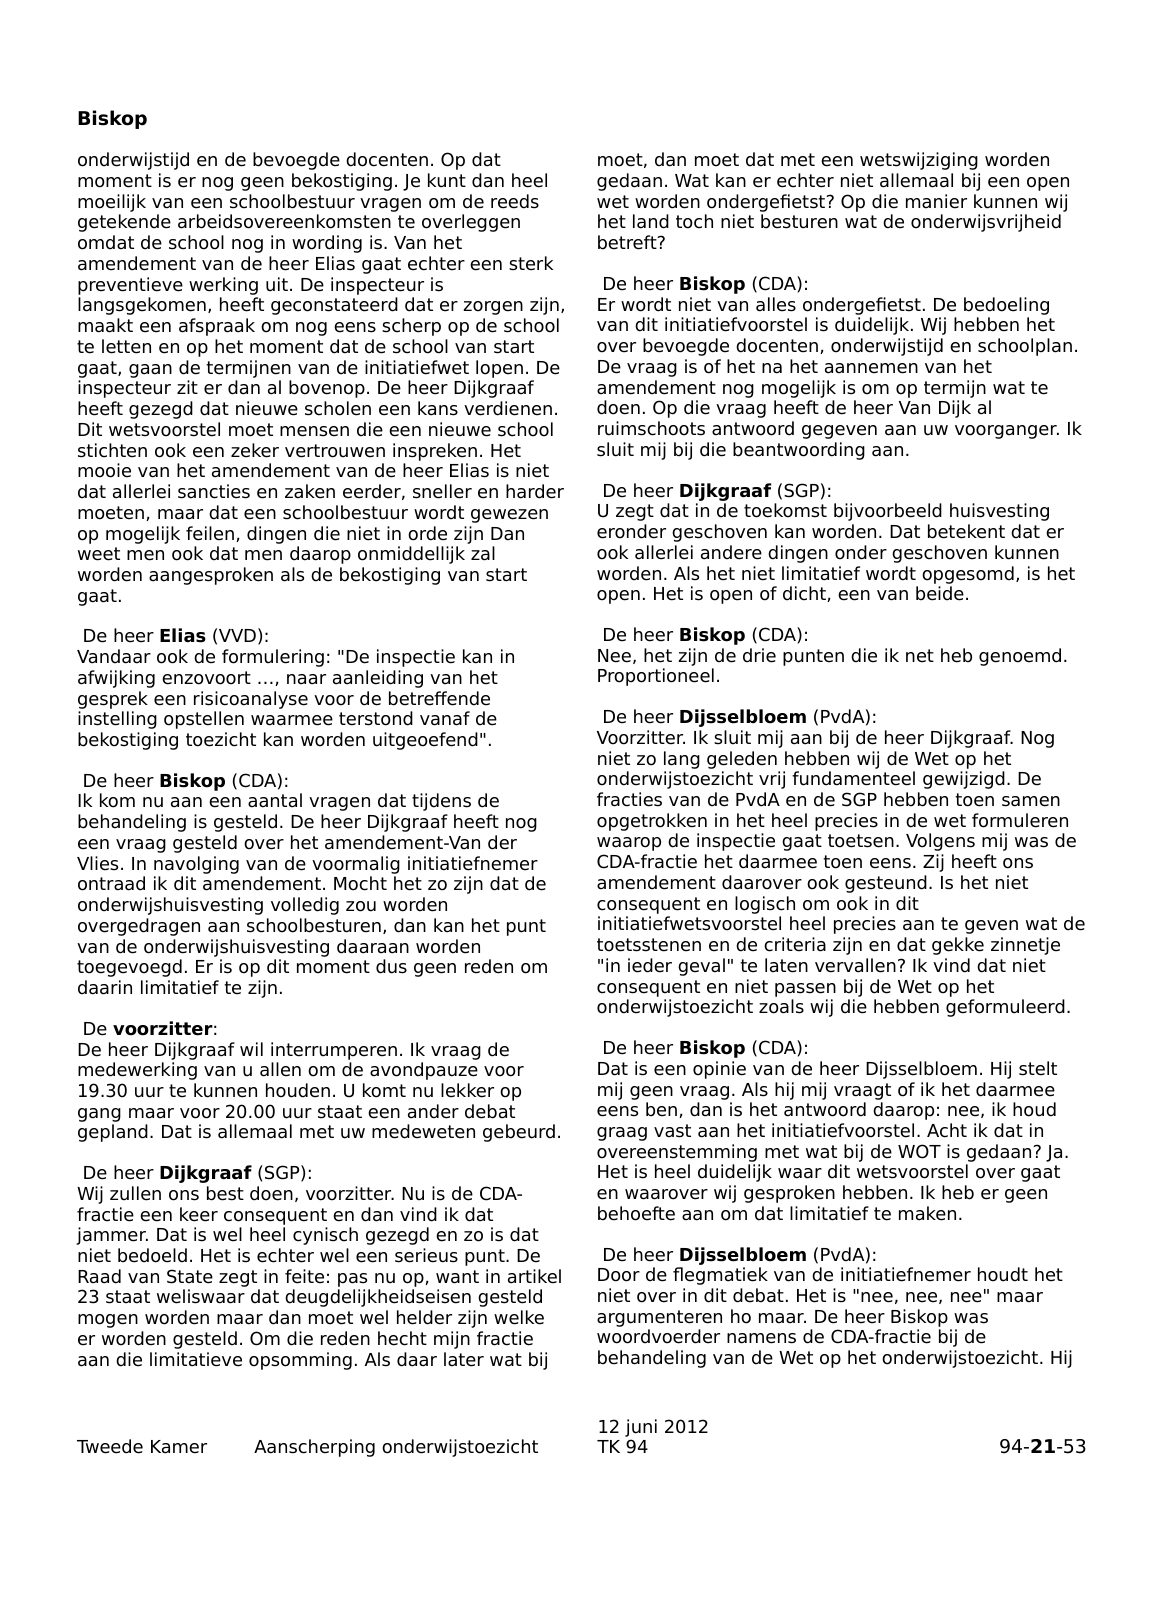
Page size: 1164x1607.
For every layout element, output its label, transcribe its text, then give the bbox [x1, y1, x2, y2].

text De heer Dijsselbloem (PvdA): [596, 1244, 1087, 1265]
text De voorzitter: [77, 1019, 567, 1039]
text moet, dan moet dat met een wetswijziging worden gedaan. Wat kan er echter niet allemaal bij een open wet worden ondergefietst? Op die manier kunnen wij het land toch niet besturen wat de onderwijsvrijheid betreft? [596, 150, 1087, 254]
text De heer Biskop (CDA): [596, 625, 1087, 646]
text De heer Dijkgraaf wil interrumperen. Ik vraag de medewerking van u allen om de avondpauze voor 19.30 uur te kunnen houden. U komt nu lekker op gang maar voor 20.00 uur staat een ander debat gepland. Dat is allemaal met uw medeweten gebeurd. [77, 1039, 567, 1143]
text De heer Dijsselbloem (PvdA): [596, 707, 1087, 728]
text Ik kom nu aan een aantal vragen dat tijdens de behandeling is gesteld. De heer Dijkgraaf heeft nog een vraag gesteld over het amendement-Van der Vlies. In navolging van de voormalig initiatiefnemer ontraad ik dit amendement. Mocht het zo zijn dat de onderwijshuisvesting volledig zou worden overgedragen aan schoolbesturen, dan kan het punt van de onderwijshuisvesting daaraan worden toegevoegd. Er is op dit moment dus geen reden om daarin limitatief te zijn. [77, 791, 567, 999]
text De heer Elias (VVD): [77, 626, 567, 647]
text De heer Dijkgraaf (SGP): [77, 1163, 567, 1184]
text Door de flegmatiek van de initiatiefnemer houdt het niet over in dit debat. Het is "nee, nee, nee" maar argumenteren ho maar. De heer Biskop was woordvoerder namens de CDA-fractie bij de behandeling van de Wet op het onderwijstoezicht. Hij [596, 1265, 1087, 1369]
text De heer Biskop (CDA): [77, 771, 567, 791]
text Er wordt niet van alles ondergefietst. De bedoeling van dit initiatiefvoorstel is duidelijk. Wij hebben het over bevoegde docenten, onderwijstijd en schoolplan. De vraag is of het na het aannemen van het amendement nog mogelijk is om op termijn wat te doen. Op die vraag heeft de heer Van Dijk al ruimschoots antwoord gegeven aan uw voorganger. Ik sluit mij bij die beantwoording aan. [596, 294, 1087, 460]
text Vandaar ook de formulering: "De inspectie kan in afwijking enzovoort …, naar aanleiding van het gesprek een risicoanalyse voor de betreffende instelling opstellen waarmee terstond vanaf de bekostiging toezicht kan worden uitgeoefend". [77, 647, 567, 751]
text Nee, het zijn de drie punten die ik net heb genoemd. Proportioneel. [596, 646, 1087, 687]
text Wij zullen ons best doen, voorzitter. Nu is de CDA-fractie een keer consequent en dan vind ik dat jammer. Dat is wel heel cynisch gezegd en zo is dat niet bedoeld. Het is echter wel een serieus punt. De Raad van State zegt in feite: pas nu op, want in artikel 23 staat weliswaar dat deugdelijkheidseisen gesteld mogen worden maar dan moet wel helder zijn welke er worden gesteld. Om die reden hecht mijn fractie aan die limitatieve opsomming. Als daar later wat bij [77, 1184, 567, 1370]
text Dat is een opinie van de heer Dijsselbloem. Hij stelt mij geen vraag. Als hij mij vraagt of ik het daarmee eens ben, dan is het antwoord daarop: nee, ik houd graag vast aan het initiatiefvoorstel. Acht ik dat in overeenstemming met wat bij de WOT is gedaan? Ja. Het is heel duidelijk waar dit wetsvoorstel over gaat en waarover wij gesproken hebben. Ik heb er geen behoefte aan om dat limitatief te maken. [596, 1059, 1087, 1224]
text De heer Biskop (CDA): [596, 274, 1087, 294]
text Voorzitter. Ik sluit mij aan bij de heer Dijkgraaf. Nog niet zo lang geleden hebben wij de Wet op het onderwijstoezicht vrij fundamenteel gewijzigd. De fracties van de PvdA en de SGP hebben toen samen opgetrokken in het heel precies in de wet formuleren waarop de inspectie gaat toetsen. Volgens mij was de CDA-fractie het daarmee toen eens. Zij heeft ons amendement daarover ook gesteund. Is het niet consequent en logisch om ook in dit initiatiefwetsvoorstel heel precies aan te geven wat de toetsstenen en de criteria zijn en dat gekke zinnetje "in ieder geval" te laten vervallen? Ik vind dat niet consequent en niet passen bij de Wet op het onderwijstoezicht zoals wij die hebben geformuleerd. [596, 728, 1087, 1018]
text onderwijstijd en de bevoegde docenten. Op dat moment is er nog geen bekostiging. Je kunt dan heel moeilijk van een schoolbestuur vragen om de reeds getekende arbeidsovereenkomsten te overleggen omdat de school nog in wording is. Van het amendement van de heer Elias gaat echter een sterk preventieve werking uit. De inspecteur is langsgekomen, heeft geconstateerd dat er zorgen zijn, maakt een afspraak om nog eens scherp op de school te letten en op het moment dat de school van start gaat, gaan de termijnen van de initiatiefwet lopen. De inspecteur zit er dan al bovenop. De heer Dijkgraaf heeft gezegd dat nieuwe scholen een kans verdienen. Dit wetsvoorstel moet mensen die een nieuwe school stichten ook een zeker vertrouwen inspreken. Het mooie van het amendement van de heer Elias is niet dat allerlei sancties en zaken eerder, sneller en harder moeten, maar dat een schoolbestuur wordt gewezen op mogelijk feilen, dingen die niet in orde zijn Dan weet men ook dat men daarop onmiddellijk zal worden aangesproken als de bekostiging van start gaat. [77, 150, 567, 606]
text De heer Biskop (CDA): [596, 1038, 1087, 1059]
text U zegt dat in de toekomst bijvoorbeeld huisvesting eronder geschoven kan worden. Dat betekent dat er ook allerlei andere dingen onder geschoven kunnen worden. Als het niet limitatief wordt opgesomd, is het open. Het is open of dicht, een van beide. [596, 501, 1087, 605]
text De heer Dijkgraaf (SGP): [596, 480, 1087, 501]
